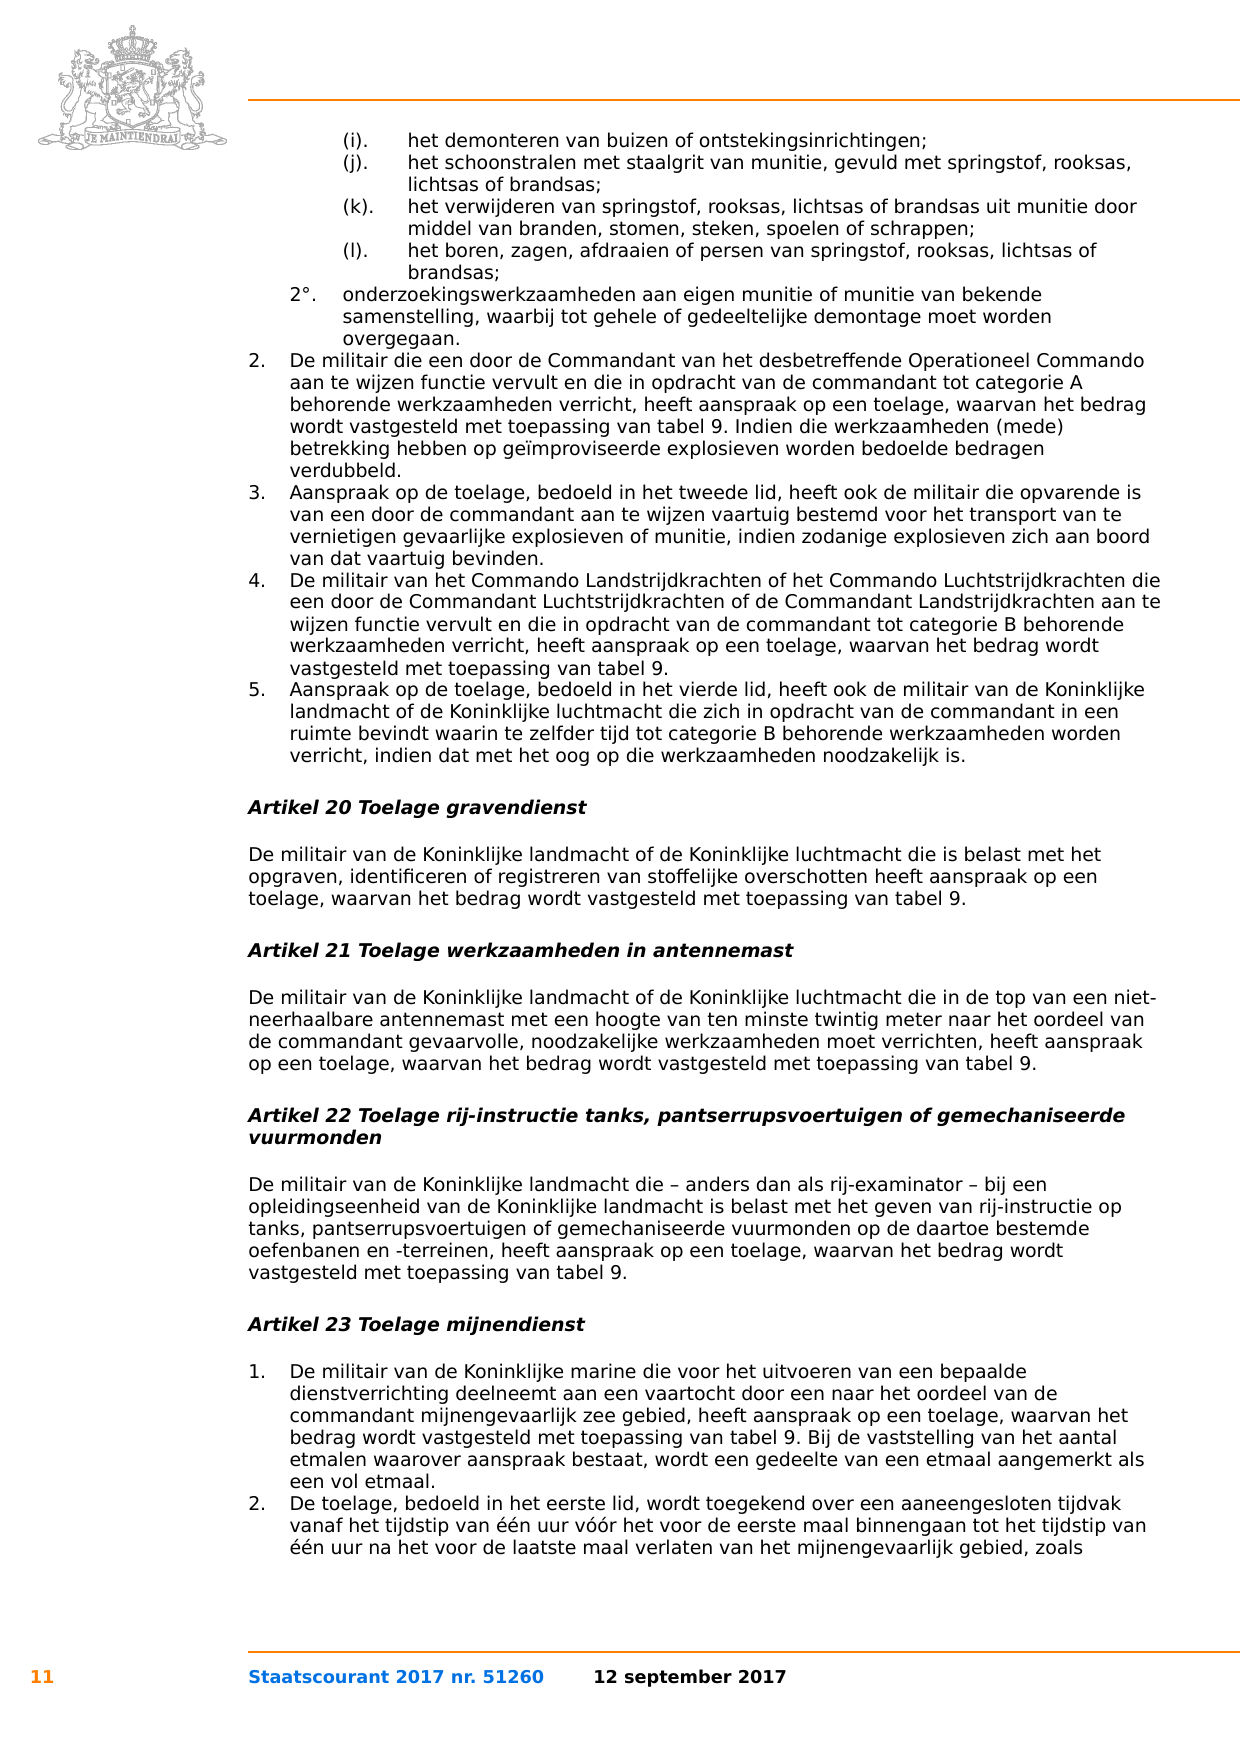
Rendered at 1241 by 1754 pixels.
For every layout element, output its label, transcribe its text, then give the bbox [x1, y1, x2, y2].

picture [38, 25, 227, 150]
subtitle Artikel 20 Toelage gravendienst [248, 797, 1163, 819]
text 1. De militair van de Koninklijke marine die voor het uitvoeren van een bepaalde dienstverrichting deelneemt aan een vaartocht door een naar het oordeel van de commandant mijnengevaarlijk zee gebied, heeft aanspraak op een toelage, waarvan het bedrag wordt vastgesteld met toepassing van tabel 9. Bij de vaststelling van het aantal etmalen waarover aanspraak bestaat, wordt een gedeelte van een etmaal aangemerkt als een vol etmaal. [248, 1361, 1163, 1493]
subtitle Artikel 22 Toelage rij-instructie tanks, pantserrupsvoertuigen of gemechaniseerde vuurmonden [248, 1105, 1163, 1149]
text 5. Aanspraak op de toelage, bedoeld in het vierde lid, heeft ook de militair van de Koninklijke landmacht of de Koninklijke luchtmacht die zich in opdracht van de commandant in een ruimte bevindt waarin te zelfder tijd tot categorie B behorende werkzaamheden worden verricht, indien dat met het oog op die werkzaamheden noodzakelijk is. [248, 679, 1163, 767]
text (j). het schoonstralen met staalgrit van munitie, gevuld met springstof, rooksas, lichtsas of brandsas; [342, 152, 1163, 196]
text 2. De toelage, bedoeld in het eerste lid, wordt toegekend over een aaneengesloten tijdvak vanaf het tijdstip van één uur vóór het voor de eerste maal binnengaan tot het tijdstip van één uur na het voor de laatste maal verlaten van het mijnengevaarlijk gebied, zoals [248, 1493, 1163, 1559]
subtitle Artikel 21 Toelage werkzaamheden in antennemast [248, 940, 1163, 962]
text De militair van de Koninklijke landmacht die – anders dan als rij-examinator – bij een opleidingseenheid van de Koninklijke landmacht is belast met het geven van rij-instructie op tanks, pantserrupsvoertuigen of gemechaniseerde vuurmonden op de daartoe bestemde oefenbanen en -terreinen, heeft aanspraak op een toelage, waarvan het bedrag wordt vastgesteld met toepassing van tabel 9. [248, 1174, 1163, 1284]
text (k). het verwijderen van springstof, rooksas, lichtsas of brandsas uit munitie door middel van branden, stomen, steken, spoelen of schrappen; [342, 196, 1163, 240]
text (i). het demonteren van buizen of ontstekingsinrichtingen; [342, 130, 1163, 152]
text (l). het boren, zagen, afdraaien of persen van springstof, rooksas, lichtsas of brandsas; [342, 240, 1163, 284]
text 2°. onderzoekingswerkzaamheden aan eigen munitie of munitie van bekende samenstelling, waarbij tot gehele of gedeeltelijke demontage moet worden overgegaan. [289, 284, 1163, 350]
text 2. De militair die een door de Commandant van het desbetreffende Operationeel Commando aan te wijzen functie vervult en die in opdracht van de commandant tot categorie A behorende werkzaamheden verricht, heeft aanspraak op een toelage, waarvan het bedrag wordt vastgesteld met toepassing van tabel 9. Indien die werkzaamheden (mede) betrekking hebben op geïmproviseerde explosieven worden bedoelde bedragen verdubbeld. [248, 350, 1163, 482]
text De militair van de Koninklijke landmacht of de Koninklijke luchtmacht die is belast met het opgraven, identificeren of registreren van stoffelijke overschotten heeft aanspraak op een toelage, waarvan het bedrag wordt vastgesteld met toepassing van tabel 9. [248, 844, 1163, 910]
subtitle Artikel 23 Toelage mijnendienst [248, 1314, 1163, 1336]
text 3. Aanspraak op de toelage, bedoeld in het tweede lid, heeft ook de militair die opvarende is van een door de commandant aan te wijzen vaartuig bestemd voor het transport van te vernietigen gevaarlijke explosieven of munitie, indien zodanige explosieven zich aan boord van dat vaartuig bevinden. [248, 482, 1163, 569]
text De militair van de Koninklijke landmacht of de Koninklijke luchtmacht die in de top van een niet-neerhaalbare antennemast met een hoogte van ten minste twintig meter naar het oordeel van de commandant gevaarvolle, noodzakelijke werkzaamheden moet verrichten, heeft aanspraak op een toelage, waarvan het bedrag wordt vastgesteld met toepassing van tabel 9. [248, 987, 1163, 1075]
text 4. De militair van het Commando Landstrijdkrachten of het Commando Luchtstrijdkrachten die een door de Commandant Luchtstrijdkrachten of de Commandant Landstrijdkrachten aan te wijzen functie vervult en die in opdracht van de commandant tot categorie B behorende werkzaamheden verricht, heeft aanspraak op een toelage, waarvan het bedrag wordt vastgesteld met toepassing van tabel 9. [248, 569, 1163, 679]
